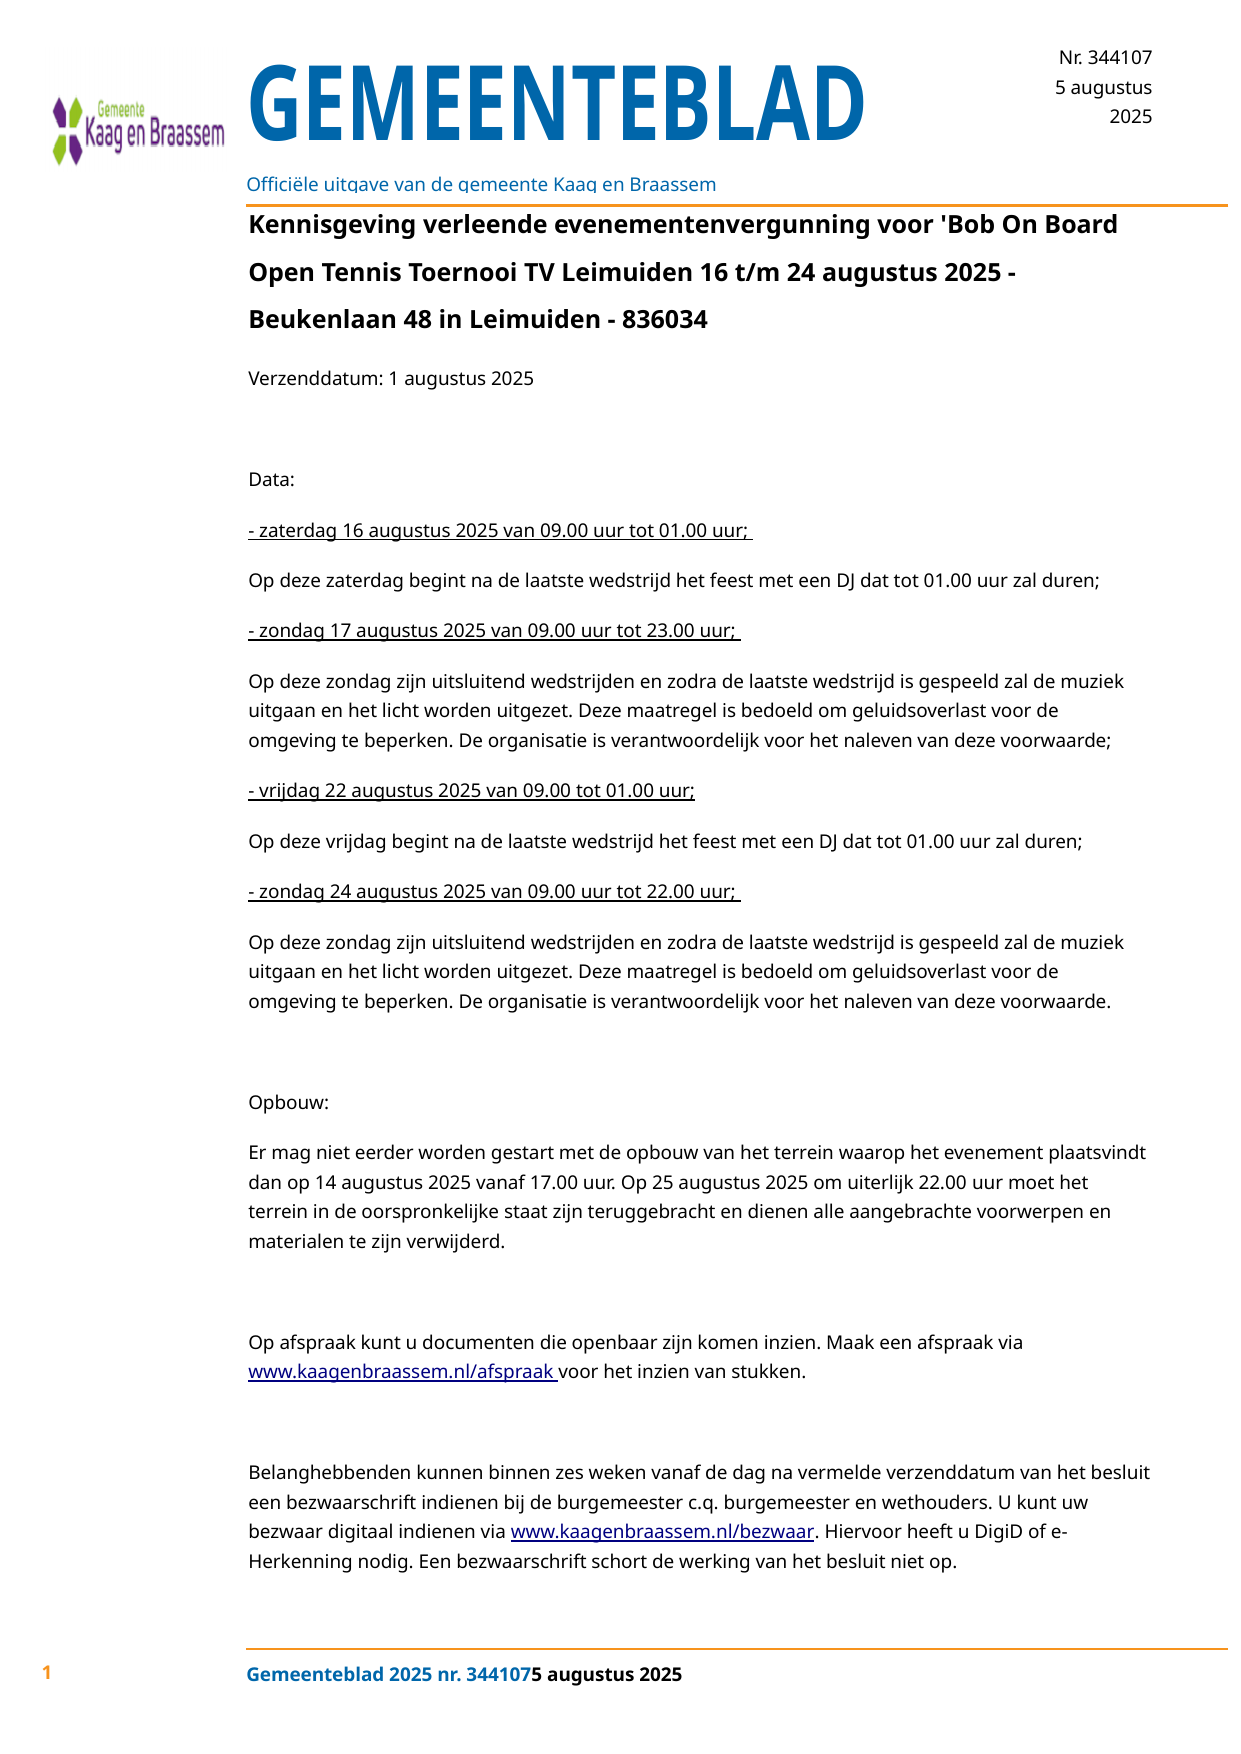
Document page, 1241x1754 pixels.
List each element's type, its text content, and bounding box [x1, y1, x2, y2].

picture [41, 47, 231, 172]
text Op deze zondag zijn uitsluitend wedstrijden en zodra de laatste wedstrijd is gespeeld zal de muziek uitgaan en het licht worden uitgezet. Deze maatregel is bedoeld om geluidsoverlast voor de omgeving te beperken. De organisatie is verantwoordelijk voor het naleven van deze voorwaarde; [248, 668, 1152, 753]
text Op deze vrijdag begint na de laatste wedstrijd het feest met een DJ dat tot 01.00 uur zal duren; [248, 828, 1152, 854]
text - zondag 17 augustus 2025 van 09.00 uur tot 23.00 uur; [248, 618, 1152, 643]
text - zaterdag 16 augustus 2025 van 09.00 uur tot 01.00 uur; [248, 517, 1152, 542]
text - zondag 24 augustus 2025 van 09.00 uur tot 22.00 uur; [248, 878, 1152, 904]
text - vrijdag 22 augustus 2025 van 09.00 tot 01.00 uur; [248, 778, 1152, 803]
text Er mag niet eerder worden gestart met de opbouw van het terrein waarop het evenement plaatsvindt dan op 14 augustus 2025 vanaf 17.00 uur. Op 25 augustus 2025 om uiterlijk 22.00 uur moet het terrein in de oorspronkelijke staat zijn teruggebracht en dienen alle aangebrachte voorwerpen en materialen te zijn verwijderd. [248, 1139, 1152, 1254]
text Op deze zondag zijn uitsluitend wedstrijden en zodra de laatste wedstrijd is gespeeld zal de muziek uitgaan en het licht worden uitgezet. Deze maatregel is bedoeld om geluidsoverlast voor de omgeving te beperken. De organisatie is verantwoordelijk voor het naleven van deze voorwaarde. [248, 929, 1152, 1014]
text Data: [248, 466, 1152, 492]
text Op afspraak kunt u documenten die openbaar zijn komen inzien. Maak een afspraak via www.kaagenbraassem.nl/afspraak voor het inzien van stukken. [248, 1329, 1152, 1384]
text Opbouw: [248, 1089, 1152, 1114]
text Kennisgeving verleende evenementenvergunning voor 'Bob On Board Open Tennis Toernooi TV Leimuiden 16 t/m 24 augustus 2025 - Beukenlaan 48 in Leimuiden - 836034 [248, 207, 1152, 336]
text Belanghebbenden kunnen binnen zes weken vanaf de dag na vermelde verzenddatum van het besluit een bezwaarschrift indienen bij de burgemeester c.q. burgemeester en wethouders. U kunt uw bezwaar digitaal indienen via www.kaagenbraassem.nl/bezwaar. Hiervoor heeft u DigiD of e-Herkenning nodig. Een bezwaarschrift schort de werking van het besluit niet op. [248, 1459, 1152, 1574]
text Op deze zaterdag begint na de laatste wedstrijd het feest met een DJ dat tot 01.00 uur zal duren; [248, 567, 1152, 593]
text Verzenddatum: 1 augustus 2025 [248, 366, 1152, 391]
